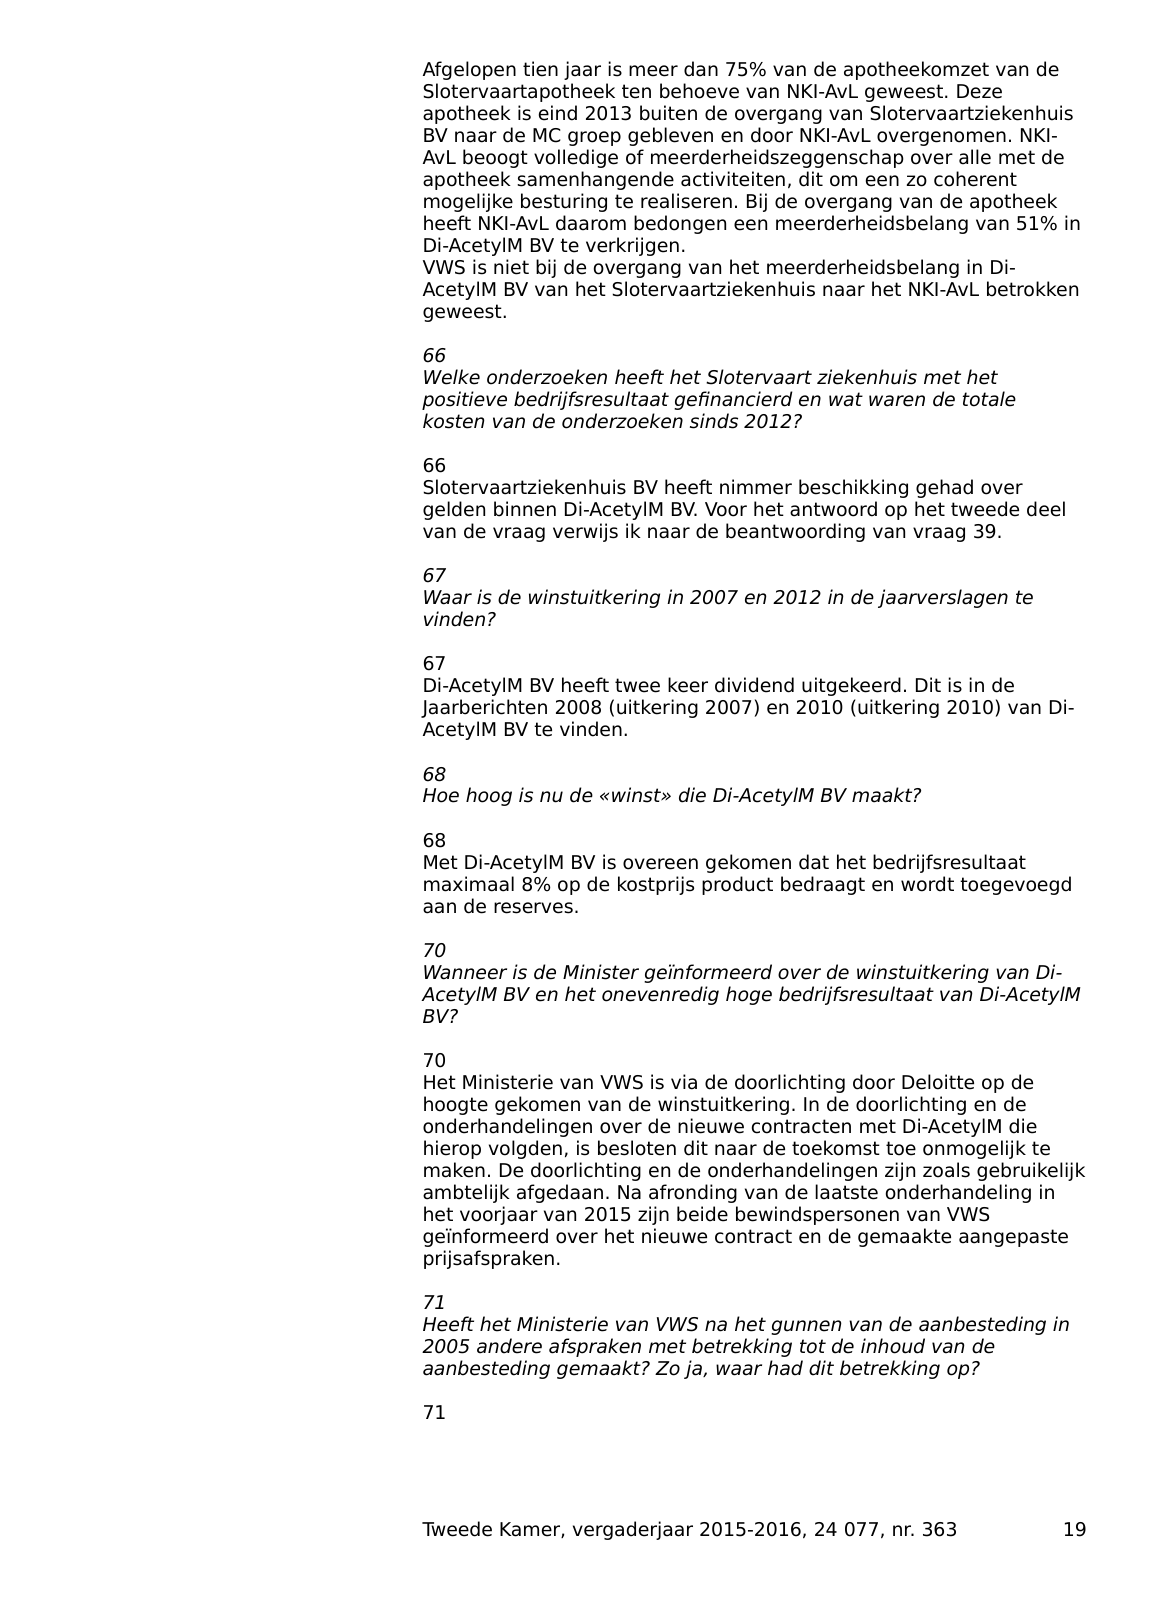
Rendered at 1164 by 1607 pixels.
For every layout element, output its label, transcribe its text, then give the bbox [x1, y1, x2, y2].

text 67 [422, 565, 1087, 587]
text Afgelopen tien jaar is meer dan 75% van de apotheekomzet van de Slotervaartapotheek ten behoeve van NKI-AvL geweest. Deze apotheek is eind 2013 buiten de overgang van Slotervaartziekenhuis BV naar de MC groep gebleven en door NKI-AvL overgenomen. NKI-AvL beoogt volledige of meerderheidszeggenschap over alle met de apotheek samenhangende activiteiten, dit om een zo coherent mogelijke besturing te realiseren. Bij de overgang van de apotheek heeft NKI-AvL daarom bedongen een meerderheidsbelang van 51% in Di-AcetylM BV te verkrijgen. [422, 59, 1087, 257]
text 68 [422, 763, 1087, 785]
text Di-AcetylM BV heeft twee keer dividend uitgekeerd. Dit is in de Jaarberichten 2008 (uitkering 2007) en 2010 (uitkering 2010) van Di-AcetylM BV te vinden. [422, 675, 1087, 741]
text 71 [422, 1402, 1087, 1424]
text Waar is de winstuitkering in 2007 en 2012 in de jaarverslagen te vinden? [422, 587, 1087, 631]
text VWS is niet bij de overgang van het meerderheidsbelang in Di-AcetylM BV van het Slotervaartziekenhuis naar het NKI-AvL betrokken geweest. [422, 257, 1087, 323]
text 70 [422, 940, 1087, 962]
text 66 [422, 345, 1087, 367]
text 66 [422, 455, 1087, 477]
text Met Di-AcetylM BV is overeen gekomen dat het bedrijfsresultaat maximaal 8% op de kostprijs product bedraagt en wordt toegevoegd aan de reserves. [422, 852, 1087, 917]
text Wanneer is de Minister geïnformeerd over de winstuitkering van Di-AcetylM BV en het onevenredig hoge bedrijfsresultaat van Di-AcetylM BV? [422, 962, 1087, 1028]
text Hoe hoog is nu de «winst» die Di-AcetylM BV maakt? [422, 785, 1087, 807]
text 68 [422, 829, 1087, 852]
text 71 [422, 1292, 1087, 1314]
text Welke onderzoeken heeft het Slotervaart ziekenhuis met het positieve bedrijfsresultaat gefinancierd en wat waren de totale kosten van de onderzoeken sinds 2012? [422, 367, 1087, 433]
text Het Ministerie van VWS is via de doorlichting door Deloitte op de hoogte gekomen van de winstuitkering. In de doorlichting en de onderhandelingen over de nieuwe contracten met Di-AcetylM die hierop volgden, is besloten dit naar de toekomst toe onmogelijk te maken. De doorlichting en de onderhandelingen zijn zoals gebruikelijk ambtelijk afgedaan. Na afronding van de laatste onderhandeling in het voorjaar van 2015 zijn beide bewindspersonen van VWS geïnformeerd over het nieuwe contract en de gemaakte aangepaste prijsafspraken. [422, 1072, 1087, 1269]
text 70 [422, 1050, 1087, 1072]
text Heeft het Ministerie van VWS na het gunnen van de aanbesteding in 2005 andere afspraken met betrekking tot de inhoud van de aanbesteding gemaakt? Zo ja, waar had dit betrekking op? [422, 1314, 1087, 1380]
text 67 [422, 653, 1087, 675]
text Slotervaartziekenhuis BV heeft nimmer beschikking gehad over gelden binnen Di-AcetylM BV. Voor het antwoord op het tweede deel van de vraag verwijs ik naar de beantwoording van vraag 39. [422, 477, 1087, 543]
